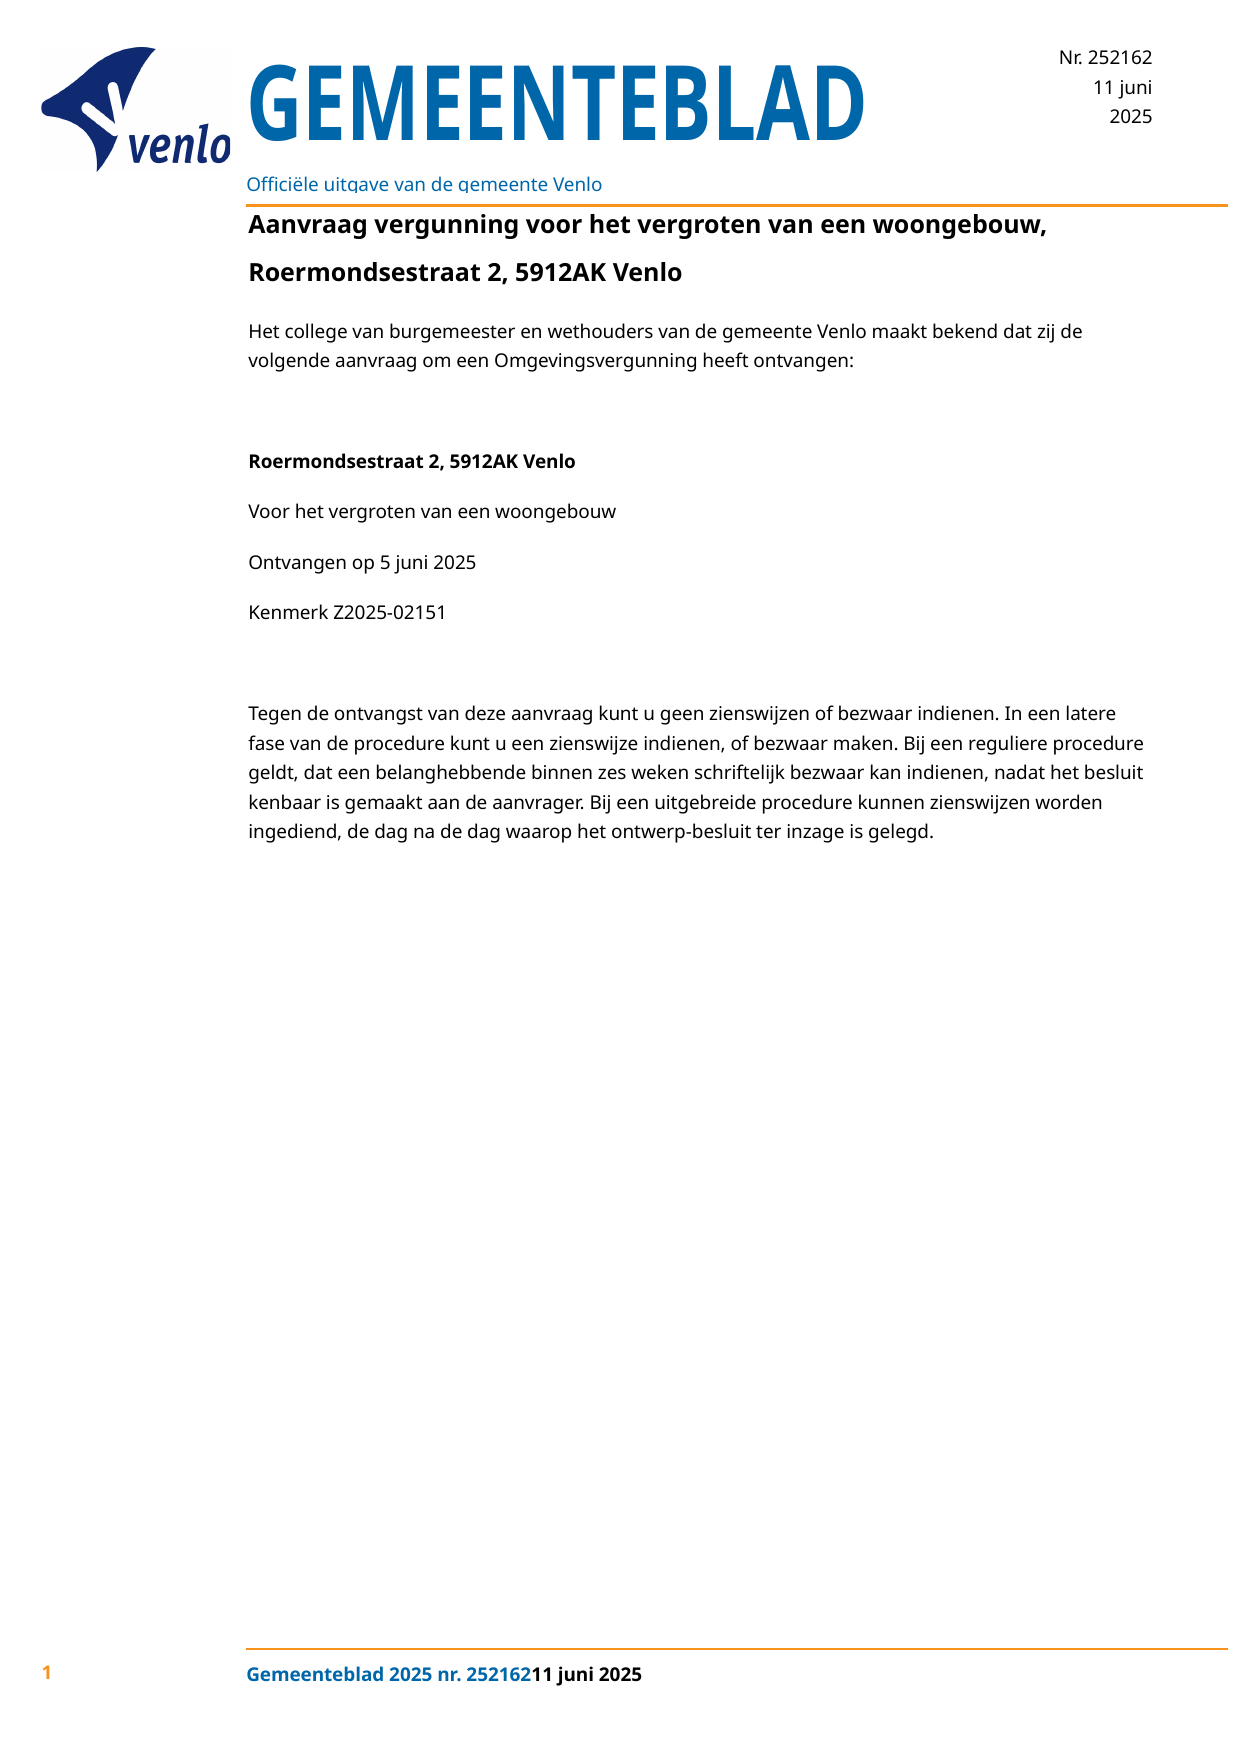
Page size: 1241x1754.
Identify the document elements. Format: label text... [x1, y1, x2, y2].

text Kenmerk Z2025-02151 [248, 599, 1152, 625]
text Ontvangen op 5 juni 2025 [248, 549, 1152, 575]
text Roermondsestraat 2, 5912AK Venlo [248, 448, 1152, 474]
text Voor het vergroten van een woongebouw [248, 499, 1152, 524]
picture [41, 47, 231, 172]
text Aanvraag vergunning voor het vergroten van een woongebouw, Roermondsestraat 2, 5912AK Venlo [248, 207, 1152, 288]
text Het college van burgemeester en wethouders van de gemeente Venlo maakt bekend dat zij de volgende aanvraag om een Omgevingsvergunning heeft ontvangen: [248, 318, 1152, 373]
text Tegen de ontvangst van deze aanvraag kunt u geen zienswijzen of bezwaar indienen. In een latere fase van de procedure kunt u een zienswijze indienen, of bezwaar maken. Bij een reguliere procedure geldt, dat een belanghebbende binnen zes weken schriftelijk bezwaar kan indienen, nadat het besluit kenbaar is gemaakt aan de aanvrager. Bij een uitgebreide procedure kunnen zienswijzen worden ingediend, de dag na de dag waarop het ontwerp-besluit ter inzage is gelegd. [248, 700, 1152, 844]
